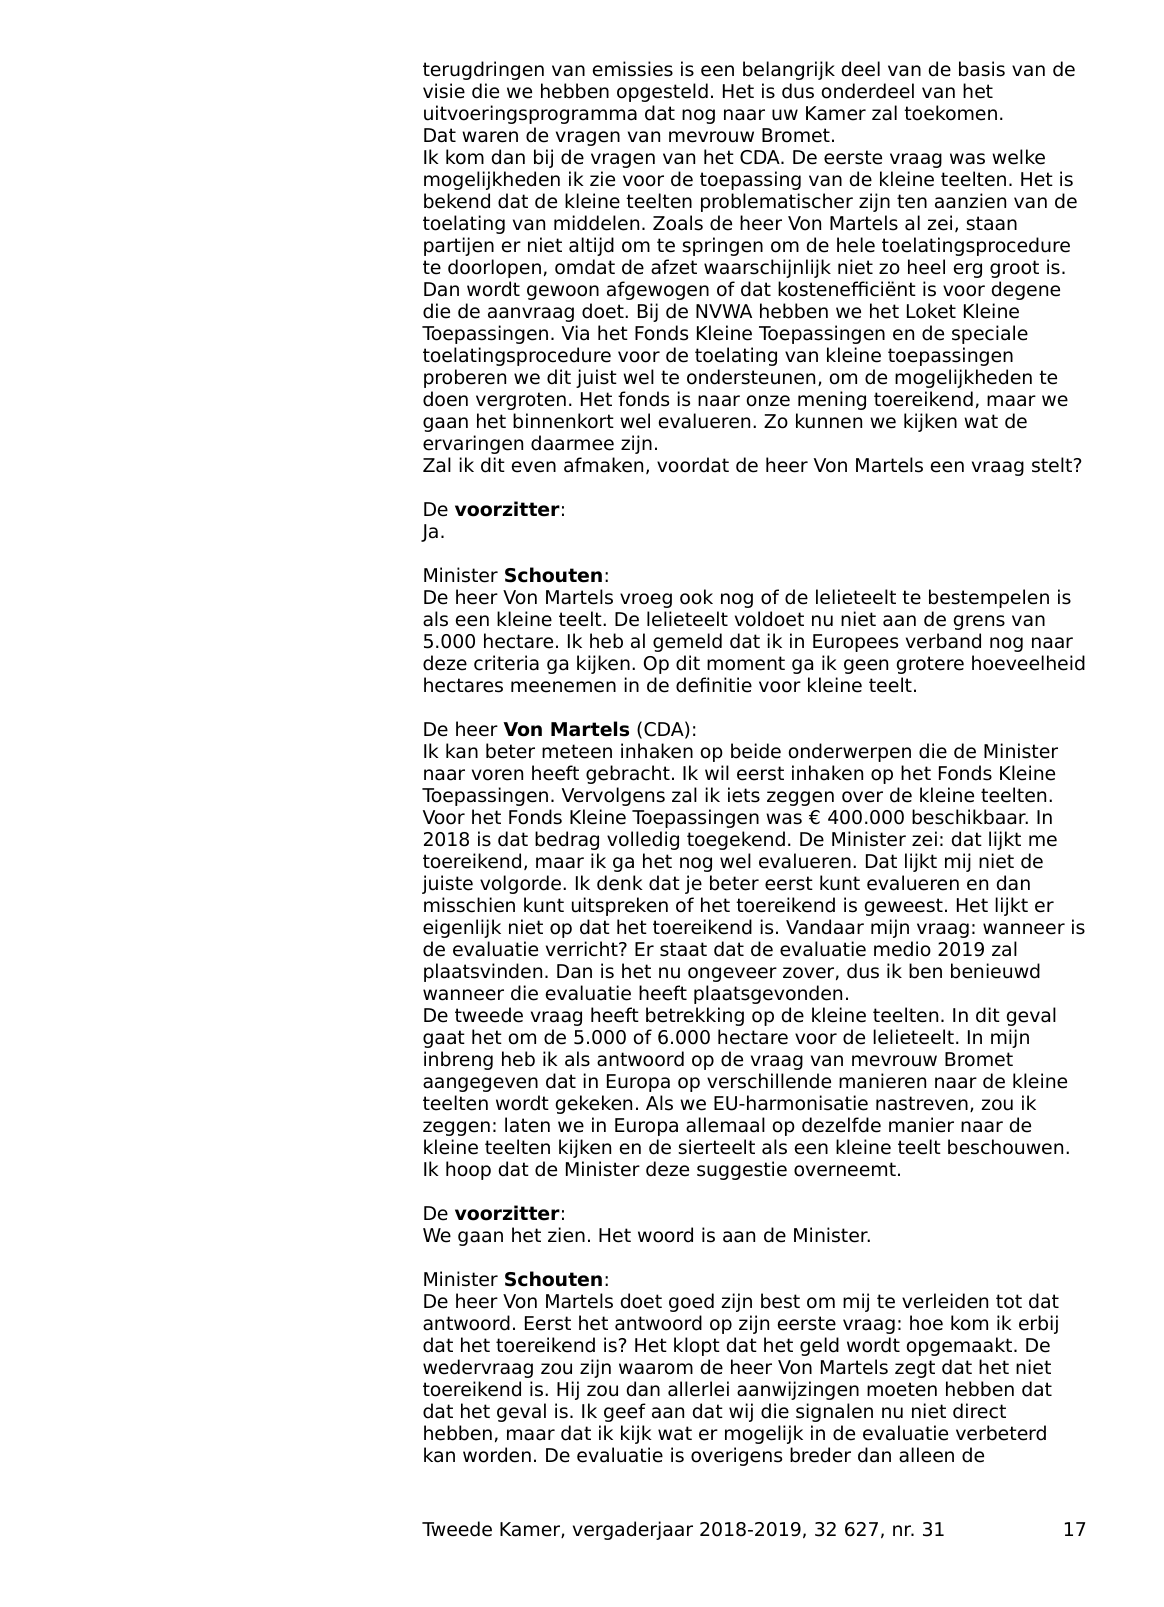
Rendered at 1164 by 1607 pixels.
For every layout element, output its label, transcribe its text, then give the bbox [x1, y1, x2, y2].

text De heer Von Martels doet goed zijn best om mij te verleiden tot dat antwoord. Eerst het antwoord op zijn eerste vraag: hoe kom ik erbij dat het toereikend is? Het klopt dat het geld wordt opgemaakt. De wedervraag zou zijn waarom de heer Von Martels zegt dat het niet toereikend is. Hij zou dan allerlei aanwijzingen moeten hebben dat dat het geval is. Ik geef aan dat wij die signalen nu niet direct hebben, maar dat ik kijk wat er mogelijk in de evaluatie verbeterd kan worden. De evaluatie is overigens breder dan alleen de [422, 1291, 1087, 1467]
text Zal ik dit even afmaken, voordat de heer Von Martels een vraag stelt? [422, 455, 1087, 477]
text De heer Von Martels (CDA): [422, 719, 1087, 741]
text De voorzitter: [422, 1203, 1087, 1225]
text De voorzitter: [422, 499, 1087, 521]
text Ik kan beter meteen inhaken op beide onderwerpen die de Minister naar voren heeft gebracht. Ik wil eerst inhaken op het Fonds Kleine Toepassingen. Vervolgens zal ik iets zeggen over de kleine teelten. Voor het Fonds Kleine Toepassingen was € 400.000 beschikbaar. In 2018 is dat bedrag volledig toegekend. De Minister zei: dat lijkt me toereikend, maar ik ga het nog wel evalueren. Dat lijkt mij niet de juiste volgorde. Ik denk dat je beter eerst kunt evalueren en dan misschien kunt uitspreken of het toereikend is geweest. Het lijkt er eigenlijk niet op dat het toereikend is. Vandaar mijn vraag: wanneer is de evaluatie verricht? Er staat dat de evaluatie medio 2019 zal plaatsvinden. Dan is het nu ongeveer zover, dus ik ben benieuwd wanneer die evaluatie heeft plaatsgevonden. [422, 741, 1087, 1005]
text Dat waren de vragen van mevrouw Bromet. [422, 125, 1087, 147]
text terugdringen van emissies is een belangrijk deel van de basis van de visie die we hebben opgesteld. Het is dus onderdeel van het uitvoeringsprogramma dat nog naar uw Kamer zal toekomen. [422, 59, 1087, 125]
text Ja. [422, 521, 1087, 543]
text De heer Von Martels vroeg ook nog of de lelieteelt te bestempelen is als een kleine teelt. De lelieteelt voldoet nu niet aan de grens van 5.000 hectare. Ik heb al gemeld dat ik in Europees verband nog naar deze criteria ga kijken. Op dit moment ga ik geen grotere hoeveelheid hectares meenemen in de definitie voor kleine teelt. [422, 587, 1087, 697]
text De tweede vraag heeft betrekking op de kleine teelten. In dit geval gaat het om de 5.000 of 6.000 hectare voor de lelieteelt. In mijn inbreng heb ik als antwoord op de vraag van mevrouw Bromet aangegeven dat in Europa op verschillende manieren naar de kleine teelten wordt gekeken. Als we EU-harmonisatie nastreven, zou ik zeggen: laten we in Europa allemaal op dezelfde manier naar de kleine teelten kijken en de sierteelt als een kleine teelt beschouwen. Ik hoop dat de Minister deze suggestie overneemt. [422, 1005, 1087, 1181]
text Minister Schouten: [422, 1269, 1087, 1291]
text We gaan het zien. Het woord is aan de Minister. [422, 1225, 1087, 1247]
text Ik kom dan bij de vragen van het CDA. De eerste vraag was welke mogelijkheden ik zie voor de toepassing van de kleine teelten. Het is bekend dat de kleine teelten problematischer zijn ten aanzien van de toelating van middelen. Zoals de heer Von Martels al zei, staan partijen er niet altijd om te springen om de hele toelatingsprocedure te doorlopen, omdat de afzet waarschijnlijk niet zo heel erg groot is. Dan wordt gewoon afgewogen of dat kostenefficiënt is voor degene die de aanvraag doet. Bij de NVWA hebben we het Loket Kleine Toepassingen. Via het Fonds Kleine Toepassingen en de speciale toelatingsprocedure voor de toelating van kleine toepassingen proberen we dit juist wel te ondersteunen, om de mogelijkheden te doen vergroten. Het fonds is naar onze mening toereikend, maar we gaan het binnenkort wel evalueren. Zo kunnen we kijken wat de ervaringen daarmee zijn. [422, 147, 1087, 455]
text Minister Schouten: [422, 565, 1087, 587]
